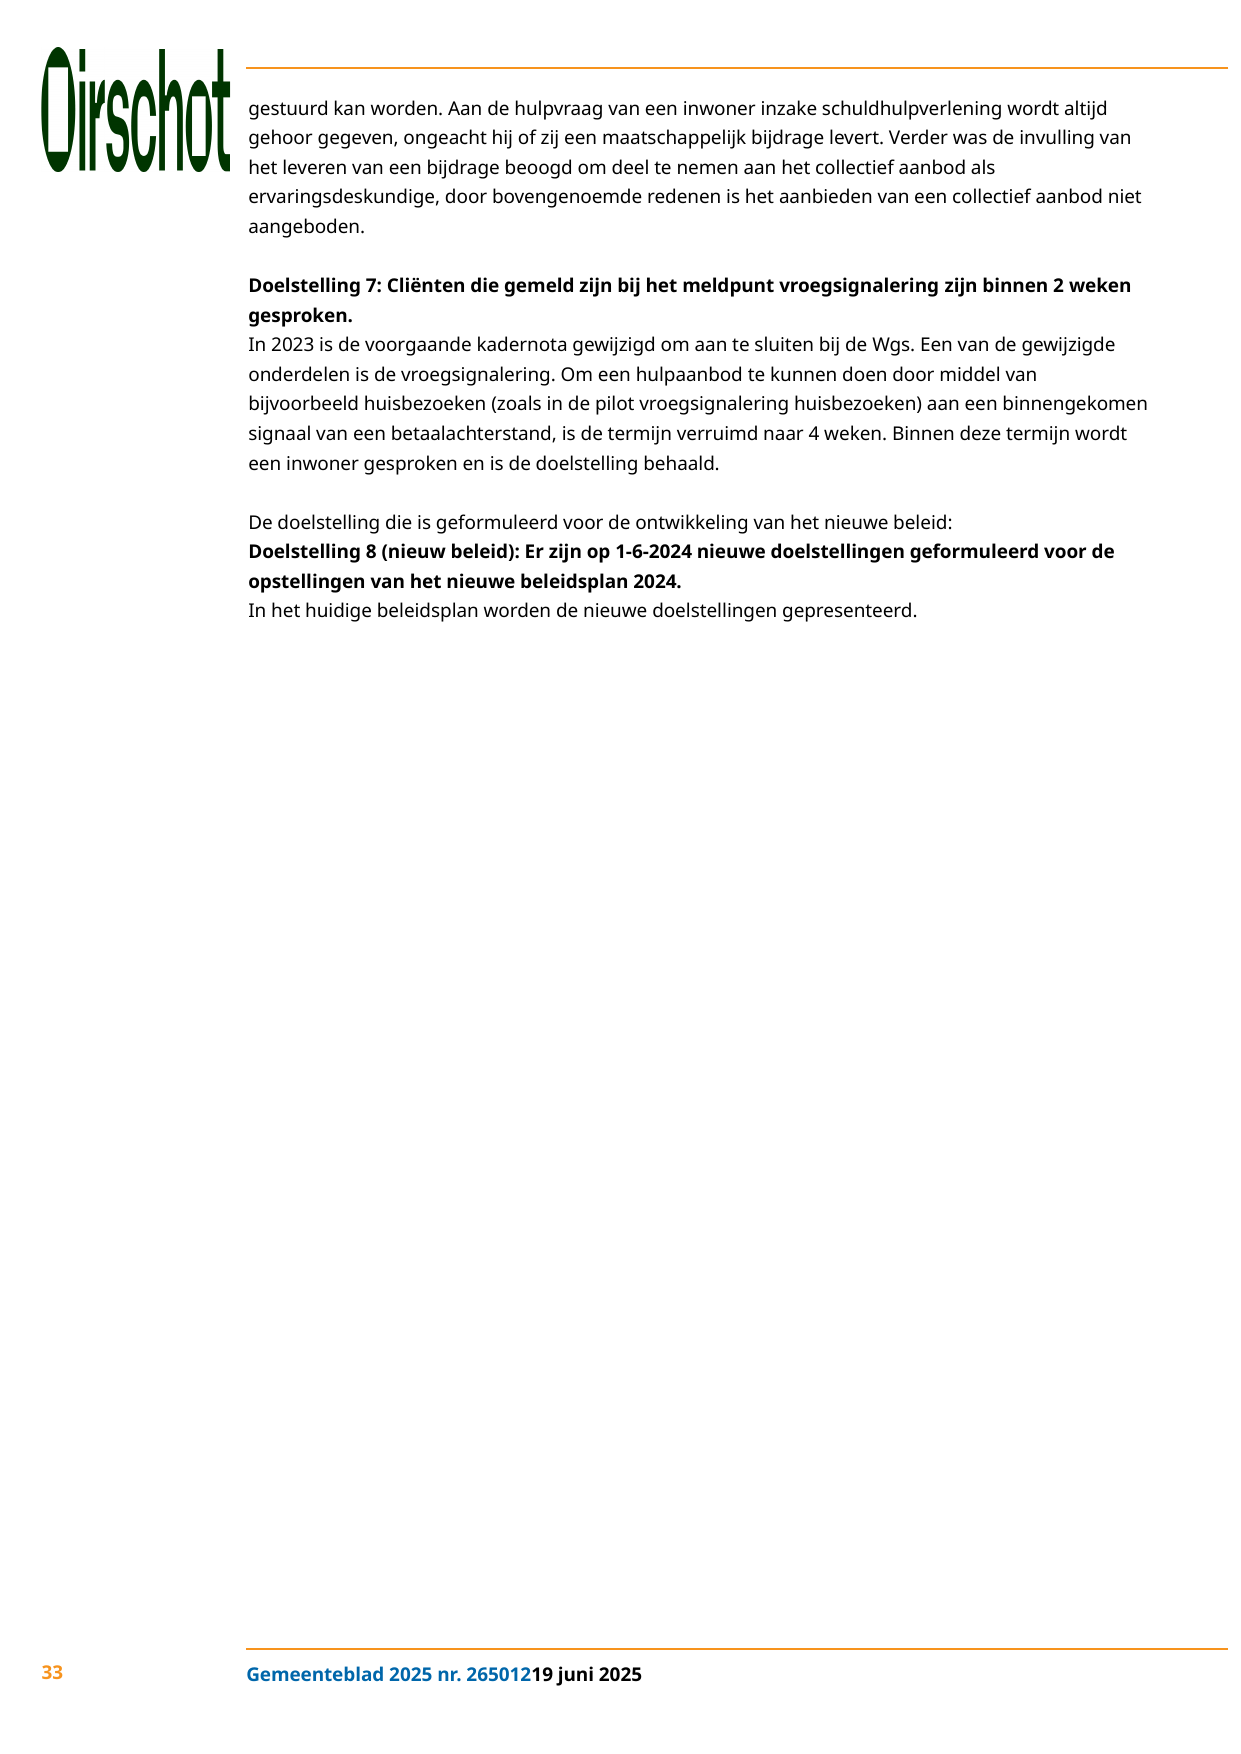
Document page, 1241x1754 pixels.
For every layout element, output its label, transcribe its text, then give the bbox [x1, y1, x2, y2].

text De doelstelling die is geformuleerd voor de ontwikkeling van het nieuwe beleid: [248, 509, 1152, 535]
text Doelstelling 8 (nieuw beleid): Er zijn op 1-6-2024 nieuwe doelstellingen geformuleerd voor de opstellingen van het nieuwe beleidsplan 2024. [248, 538, 1152, 594]
text gestuurd kan worden. Aan de hulpvraag van een inwoner inzake schuldhulpverlening wordt altijd gehoor gegeven, ongeacht hij of zij een maatschappelijk bijdrage levert. Verder was de invulling van het leveren van een bijdrage beoogd om deel te nemen aan het collectief aanbod als ervaringsdeskundige, door bovengenoemde redenen is het aanbieden van een collectief aanbod niet aangeboden. [248, 95, 1152, 239]
picture [41, 47, 231, 172]
text Doelstelling 7: Cliënten die gemeld zijn bij het meldpunt vroegsignalering zijn binnen 2 weken gesproken. [248, 272, 1152, 328]
text In het huidige beleidsplan worden de nieuwe doelstellingen gepresenteerd. [248, 598, 1152, 623]
text In 2023 is de voorgaande kadernota gewijzigd om aan te sluiten bij de Wgs. Een van de gewijzigde onderdelen is de vroegsignalering. Om een hulpaanbod te kunnen doen door middel van bijvoorbeeld huisbezoeken (zoals in de pilot vroegsignalering huisbezoeken) aan een binnengekomen signaal van een betaalachterstand, is de termijn verruimd naar 4 weken. Binnen deze termijn wordt een inwoner gesproken en is de doelstelling behaald. [248, 331, 1152, 476]
